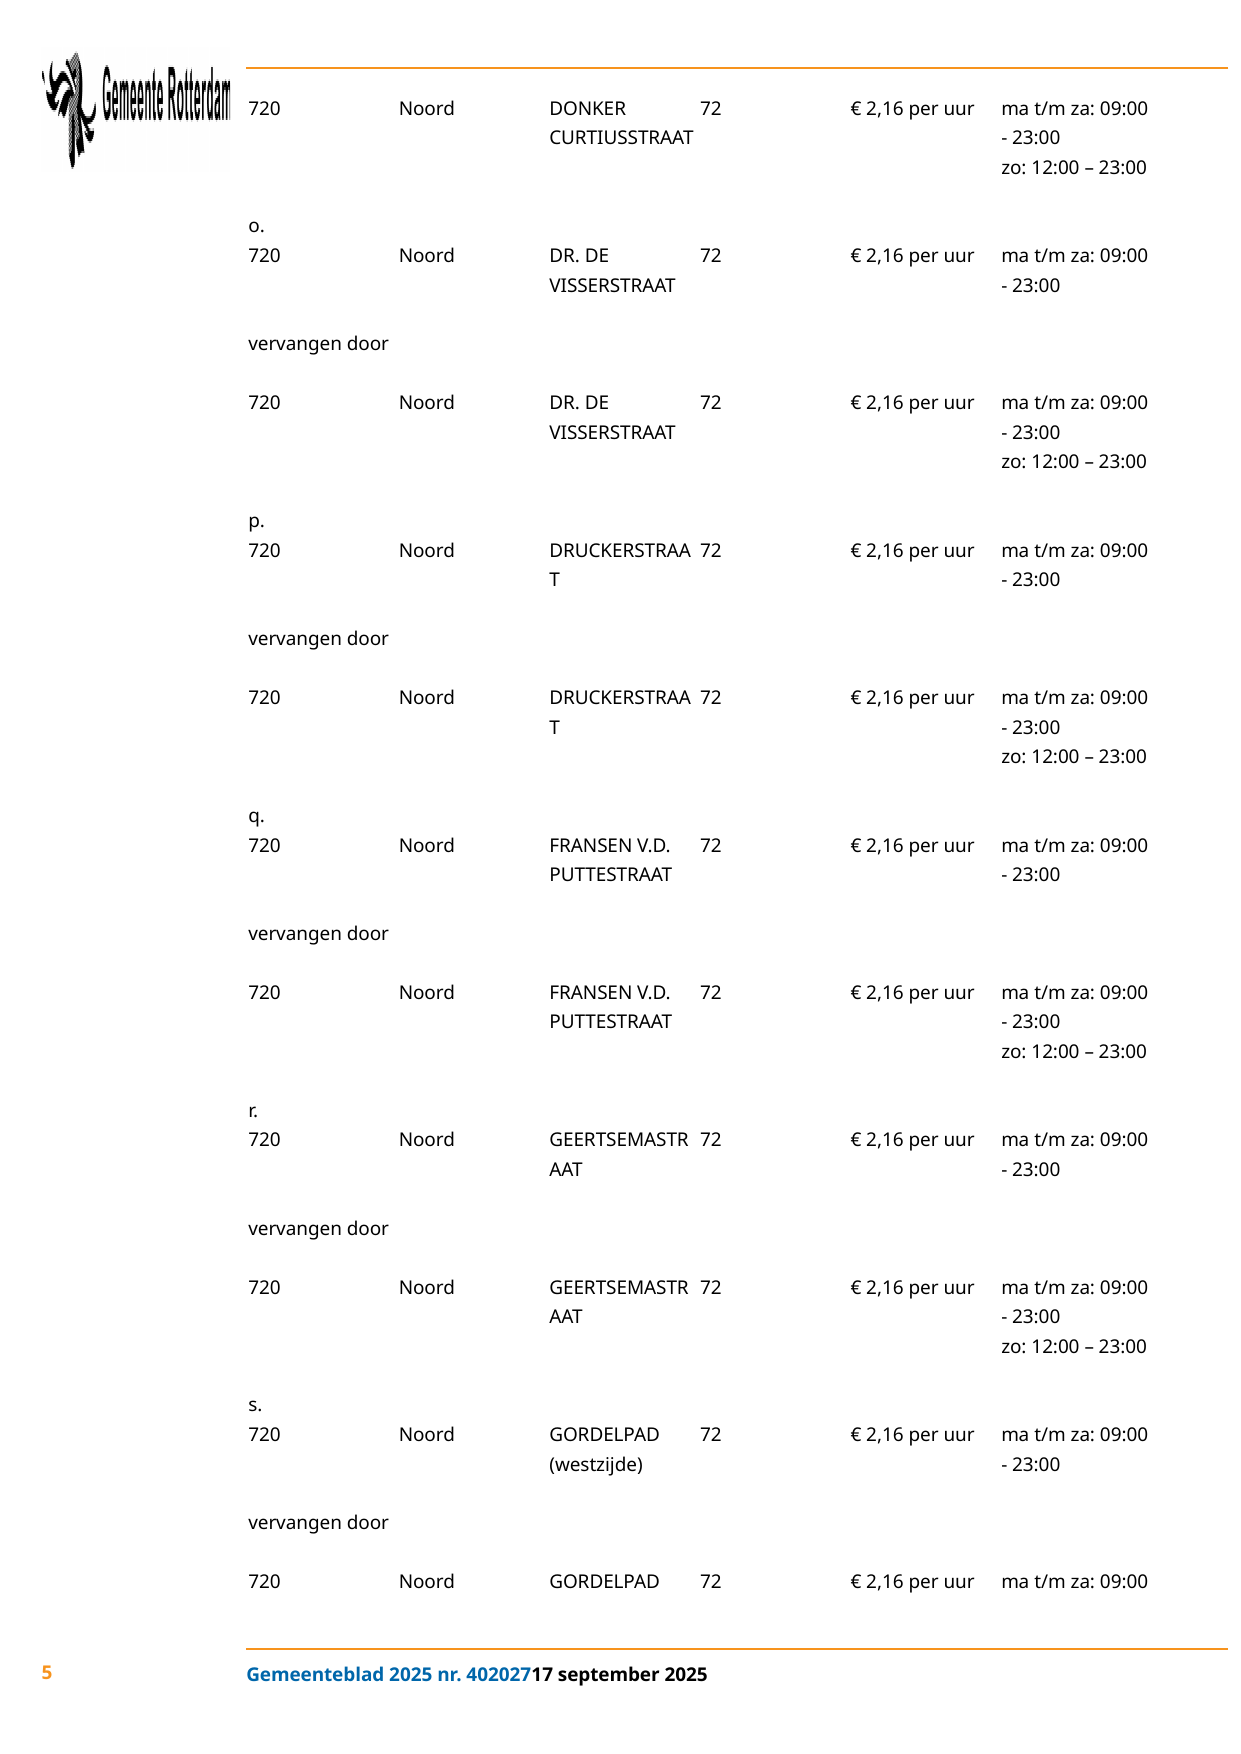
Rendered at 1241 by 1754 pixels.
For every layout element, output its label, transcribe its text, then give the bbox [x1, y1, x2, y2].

table_header ma t/m za: 09:00 - 23:00 zo: 12:00 – 23:00 [1001, 1274, 1152, 1359]
text vervangen door [248, 920, 1152, 946]
table_header 720 [248, 832, 398, 887]
table_header Noord [399, 1421, 549, 1477]
table_header ma t/m za: 09:00 - 23:00 [1001, 537, 1152, 592]
table_header € 2,16 per uur [850, 684, 1001, 769]
table_header GORDELPAD [549, 1569, 700, 1594]
table_header ma t/m za: 09:00 - 23:00 [1001, 1127, 1152, 1182]
table_header DONKER CURTIUSSTRAAT [549, 95, 700, 180]
table_header 72 [700, 1127, 850, 1182]
table_header € 2,16 per uur [850, 95, 1001, 180]
table_header Noord [399, 979, 549, 1064]
table_header Noord [399, 95, 549, 180]
table_header € 2,16 per uur [850, 1274, 1001, 1359]
table_header DR. DE VISSERSTRAAT [549, 390, 700, 474]
table_header GORDELPAD (westzijde) [549, 1421, 700, 1477]
table_header 72 [700, 1274, 850, 1359]
text q. [248, 802, 1152, 828]
table_header 72 [700, 242, 850, 297]
table_header DR. DE VISSERSTRAAT [549, 242, 700, 297]
table_header Noord [399, 242, 549, 297]
text vervangen door [248, 1509, 1152, 1535]
table_header 72 [700, 390, 850, 474]
table_header ma t/m za: 09:00 - 23:00 [1001, 242, 1152, 297]
table_header € 2,16 per uur [850, 1569, 1001, 1594]
table_header 72 [700, 1421, 850, 1477]
text r. [248, 1097, 1152, 1123]
table_header ma t/m za: 09:00 - 23:00 zo: 12:00 – 23:00 [1001, 95, 1152, 180]
table_header FRANSEN V.D. PUTTESTRAAT [549, 979, 700, 1064]
table_header GEERTSEMASTRAAT [549, 1127, 700, 1182]
text o. [248, 212, 1152, 238]
table_header 72 [700, 832, 850, 887]
table_header ma t/m za: 09:00 - 23:00 zo: 12:00 – 23:00 [1001, 684, 1152, 769]
table_header € 2,16 per uur [850, 390, 1001, 474]
text vervangen door [248, 330, 1152, 356]
table_header € 2,16 per uur [850, 979, 1001, 1064]
table_header ma t/m za: 09:00 - 23:00 zo: 12:00 – 23:00 [1001, 979, 1152, 1064]
table_header 72 [700, 979, 850, 1064]
table_header € 2,16 per uur [850, 1127, 1001, 1182]
picture [41, 47, 231, 172]
table_header 72 [700, 1569, 850, 1594]
table_header Noord [399, 684, 549, 769]
table_header 720 [248, 1127, 398, 1182]
table_header ma t/m za: 09:00 - 23:00 zo: 12:00 – 23:00 [1001, 390, 1152, 474]
table_header 72 [700, 95, 850, 180]
text s. [248, 1392, 1152, 1417]
table_header Noord [399, 390, 549, 474]
table_header € 2,16 per uur [850, 1421, 1001, 1477]
table_header 72 [700, 537, 850, 592]
table_header Noord [399, 832, 549, 887]
table_header 720 [248, 979, 398, 1064]
table_header 720 [248, 1569, 398, 1594]
table_header 720 [248, 390, 398, 474]
text p. [248, 507, 1152, 533]
table_header Noord [399, 1127, 549, 1182]
table_header 720 [248, 684, 398, 769]
table_header Noord [399, 1569, 549, 1594]
table_header DRUCKERSTRAAT [549, 537, 700, 592]
text vervangen door [248, 1215, 1152, 1240]
table_header € 2,16 per uur [850, 832, 1001, 887]
table_header ma t/m za: 09:00 [1001, 1569, 1152, 1594]
table_header € 2,16 per uur [850, 537, 1001, 592]
table_header 72 [700, 684, 850, 769]
table_header Noord [399, 1274, 549, 1359]
table_header 720 [248, 95, 398, 180]
table_header 720 [248, 1274, 398, 1359]
table_header FRANSEN V.D. PUTTESTRAAT [549, 832, 700, 887]
table_header ma t/m za: 09:00 - 23:00 [1001, 1421, 1152, 1477]
table_header DRUCKERSTRAAT [549, 684, 700, 769]
table_header GEERTSEMASTRAAT [549, 1274, 700, 1359]
text vervangen door [248, 625, 1152, 651]
table_header Noord [399, 537, 549, 592]
table_header ma t/m za: 09:00 - 23:00 [1001, 832, 1152, 887]
table_header 720 [248, 1421, 398, 1477]
table_header 720 [248, 537, 398, 592]
table_header 720 [248, 242, 398, 297]
table_header € 2,16 per uur [850, 242, 1001, 297]
